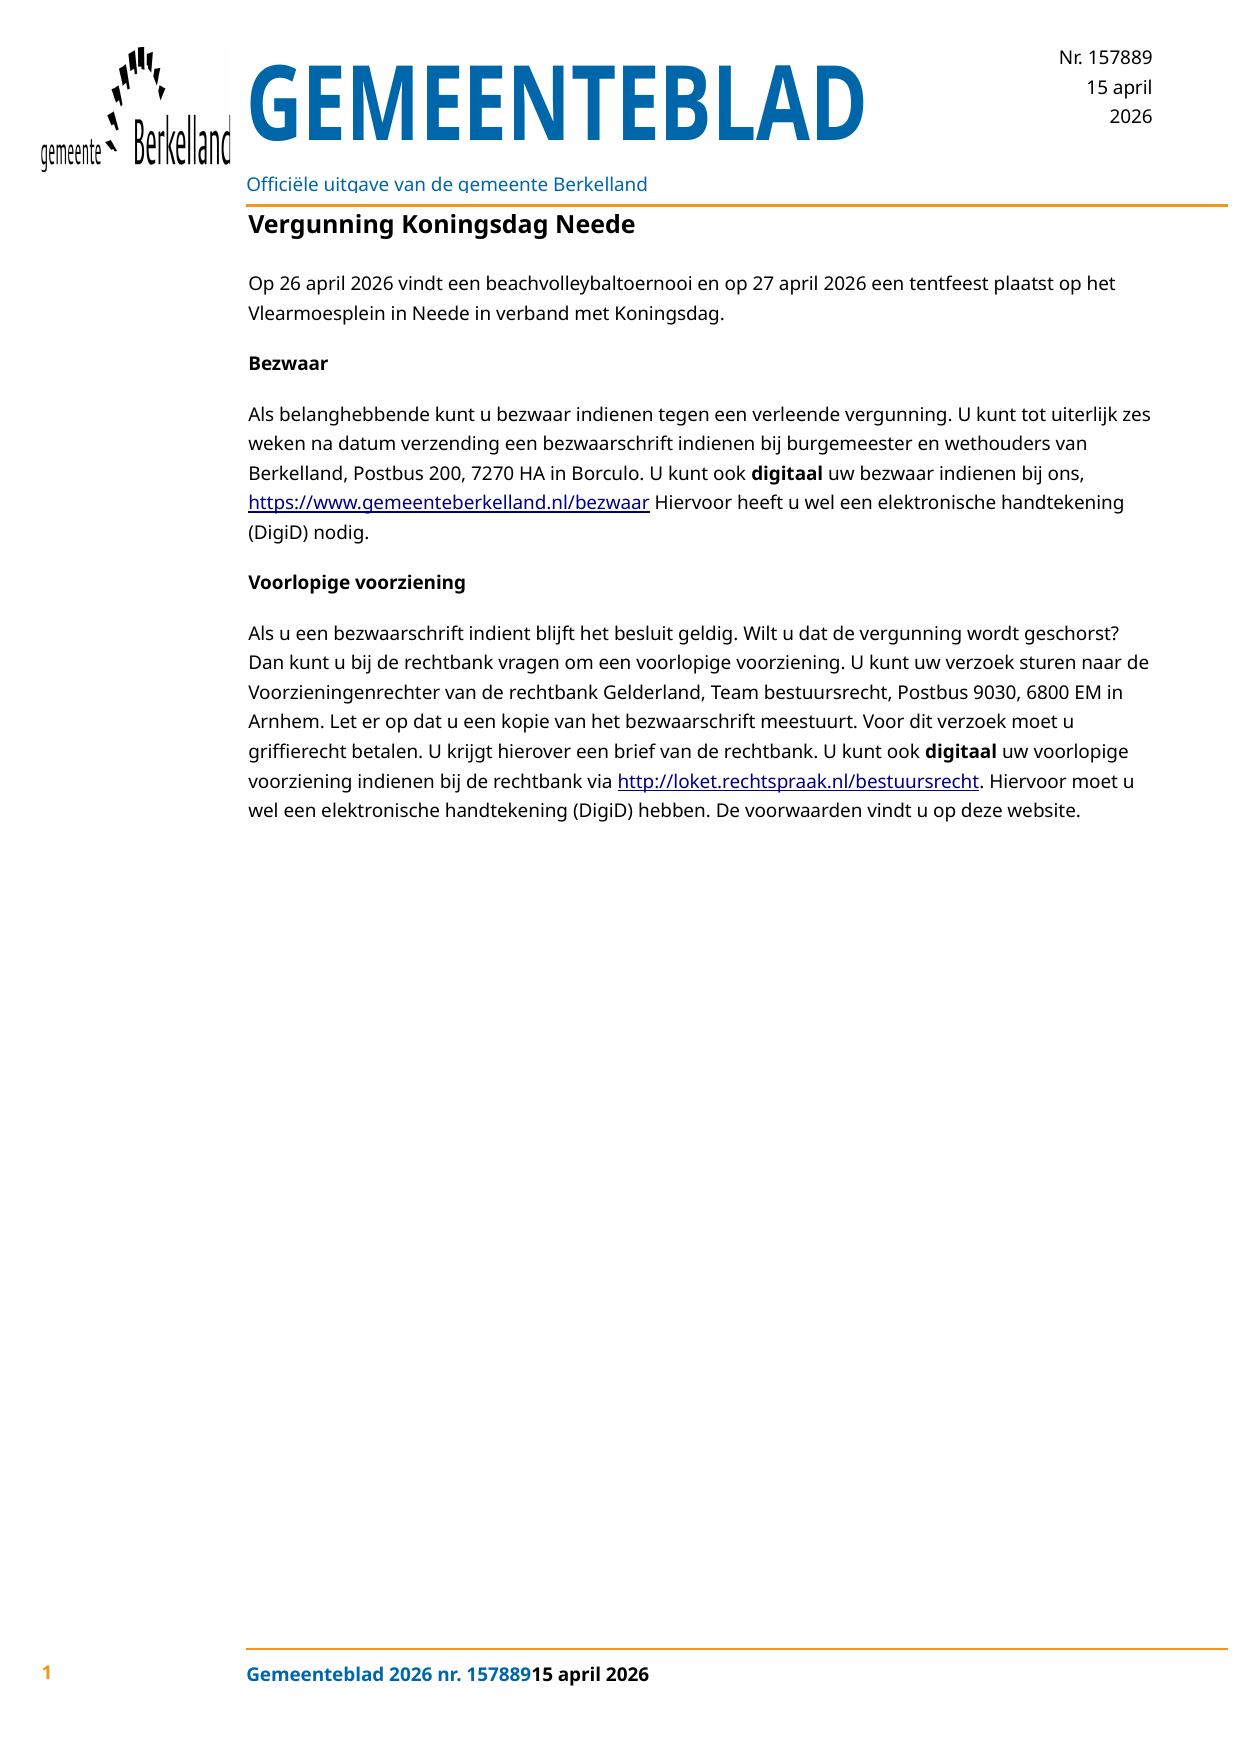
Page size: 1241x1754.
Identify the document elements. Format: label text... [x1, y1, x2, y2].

text Op 26 april 2026 vindt een beachvolleybaltoernooi en op 27 april 2026 een tentfeest plaatst op het Vlearmoesplein in Neede in verband met Koningsdag. [248, 270, 1152, 326]
text Vergunning Koningsdag Neede [248, 207, 1152, 241]
text Als u een bezwaarschrift indient blijft het besluit geldig. Wilt u dat de vergunning wordt geschorst? Dan kunt u bij de rechtbank vragen om een voorlopige voorziening. U kunt uw verzoek sturen naar de Voorzieningenrechter van de rechtbank Gelderland, Team bestuursrecht, Postbus 9030, 6800 EM in Arnhem. Let er op dat u een kopie van het bezwaarschrift meestuurt. Voor dit verzoek moet u griffierecht betalen. U krijgt hierover een brief van de rechtbank. U kunt ook digitaal uw voorlopige voorziening indienen bij de rechtbank via http://loket.rechtspraak.nl/bestuursrecht. Hiervoor moet u wel een elektronische handtekening (DigiD) hebben. De voorwaarden vindt u op deze website. [248, 620, 1152, 823]
text Als belanghebbende kunt u bezwaar indienen tegen een verleende vergunning. U kunt tot uiterlijk zes weken na datum verzending een bezwaarschrift indienen bij burgemeester en wethouders van Berkelland, Postbus 200, 7270 HA in Borculo. U kunt ook digitaal uw bezwaar indienen bij ons, https://www.gemeenteberkelland.nl/bezwaar Hiervoor heeft u wel een elektronische handtekening (DigiD) nodig. [248, 401, 1152, 545]
text Voorlopige voorziening [248, 569, 1152, 595]
picture [41, 47, 231, 172]
text Bezwaar [248, 350, 1152, 376]
